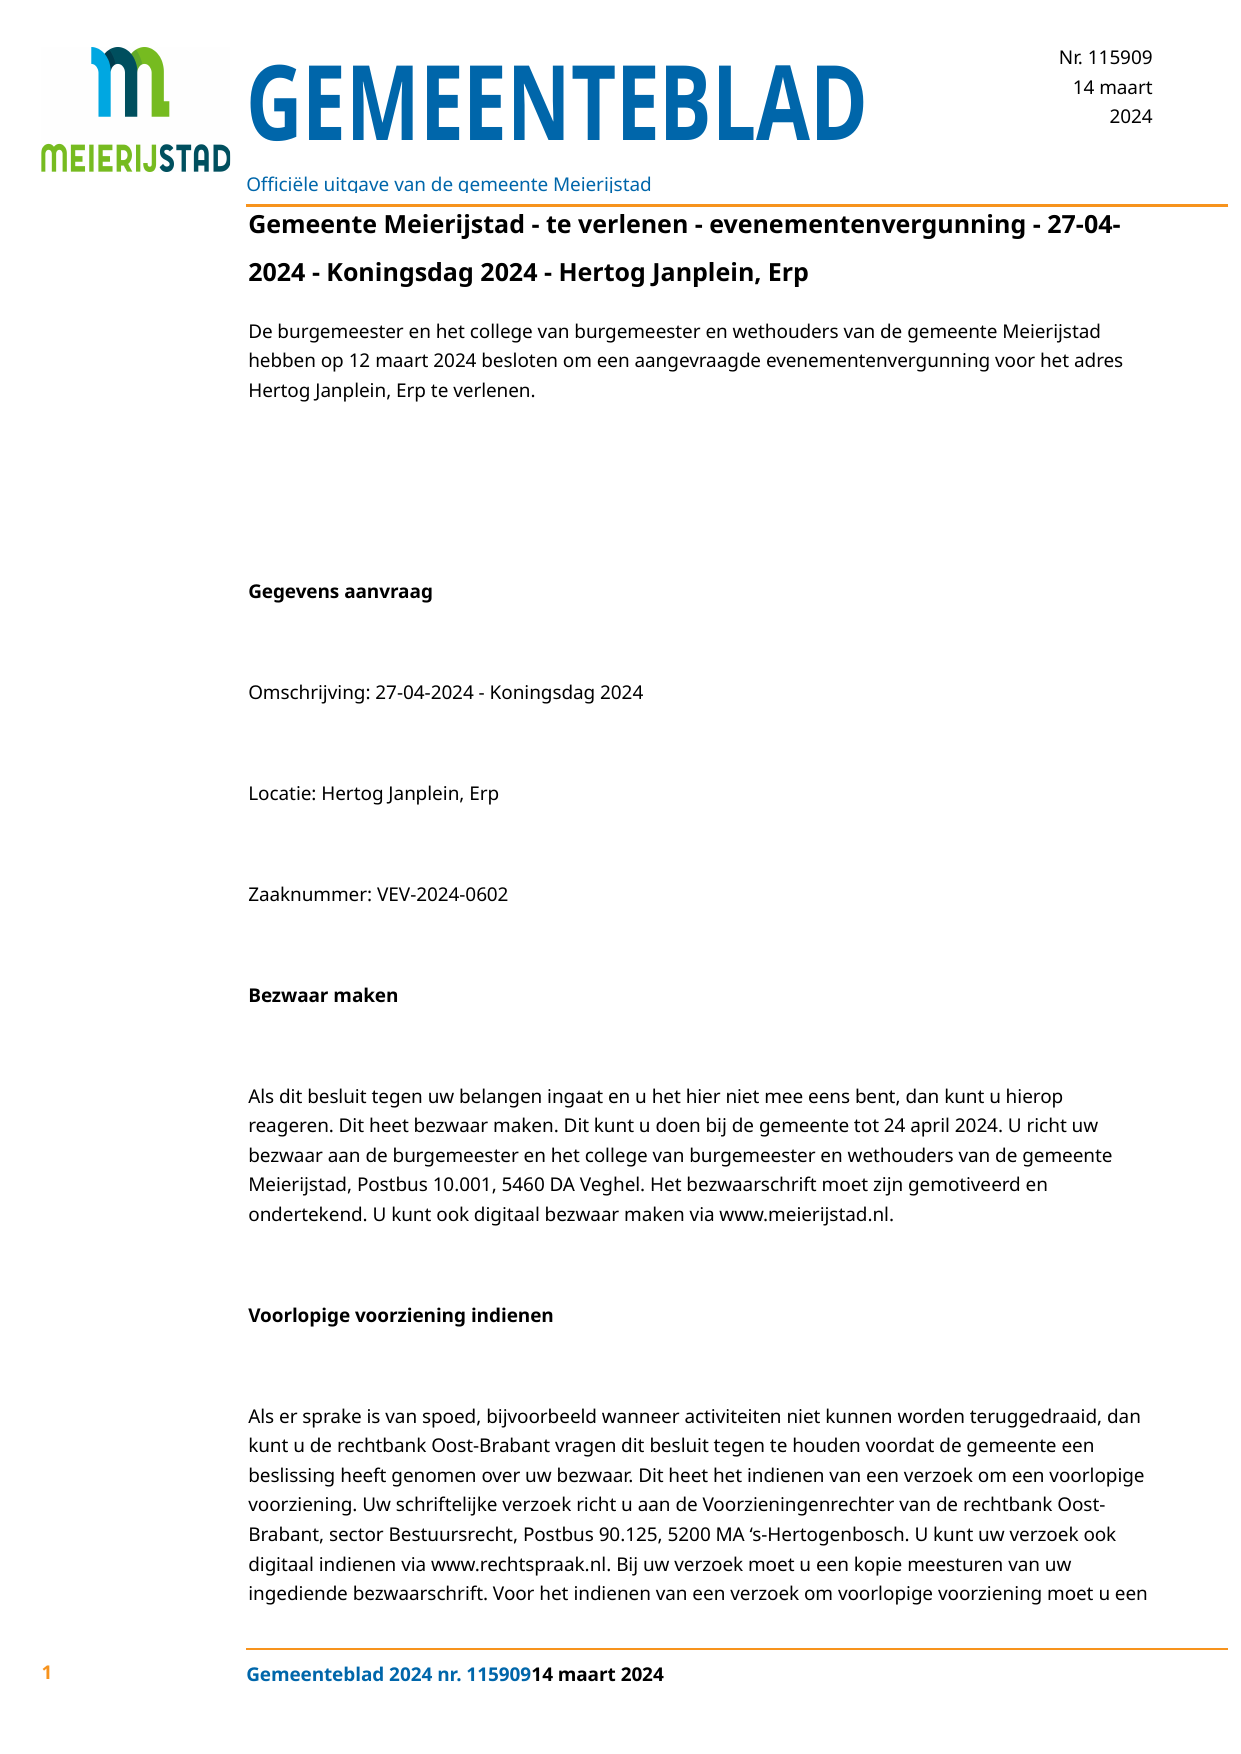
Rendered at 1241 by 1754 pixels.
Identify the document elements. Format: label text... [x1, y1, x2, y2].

text Zaaknummer: VEV-2024-0602 [248, 881, 1152, 907]
text Omschrijving: 27-04-2024 - Koningsdag 2024 [248, 679, 1152, 705]
text Als er sprake is van spoed, bijvoorbeeld wanneer activiteiten niet kunnen worden teruggedraaid, dan kunt u de rechtbank Oost-Brabant vragen dit besluit tegen te houden voordat de gemeente een beslissing heeft genomen over uw bezwaar. Dit heet het indienen van een verzoek om een voorlopige voorziening. Uw schriftelijke verzoek richt u aan de Voorzieningenrechter van de rechtbank Oost-Brabant, sector Bestuursrecht, Postbus 90.125, 5200 MA ‘s-Hertogenbosch. U kunt uw verzoek ook digitaal indienen via www.rechtspraak.nl. Bij uw verzoek moet u een kopie meesturen van uw ingediende bezwaarschrift. Voor het indienen van een verzoek om voorlopige voorziening moet u een [248, 1403, 1152, 1606]
text Bezwaar maken [248, 982, 1152, 1008]
picture [41, 47, 231, 172]
text Gegevens aanvraag [248, 579, 1152, 604]
text Locatie: Hertog Janplein, Erp [248, 780, 1152, 806]
text Als dit besluit tegen uw belangen ingaat en u het hier niet mee eens bent, dan kunt u hierop reageren. Dit heet bezwaar maken. Dit kunt u doen bij de gemeente tot 24 april 2024. U richt uw bezwaar aan de burgemeester en het college van burgemeester en wethouders van de gemeente Meierijstad, Postbus 10.001, 5460 DA Veghel. Het bezwaarschrift moet zijn gemotiveerd en ondertekend. U kunt ook digitaal bezwaar maken via www.meierijstad.nl. [248, 1083, 1152, 1227]
text Voorlopige voorziening indienen [248, 1302, 1152, 1328]
text De burgemeester en het college van burgemeester en wethouders van de gemeente Meierijstad hebben op 12 maart 2024 besloten om een aangevraagde evenementenvergunning voor het adres Hertog Janplein, Erp te verlenen. [248, 318, 1152, 403]
text Gemeente Meierijstad - te verlenen - evenementenvergunning - 27-04-2024 - Koningsdag 2024 - Hertog Janplein, Erp [248, 207, 1152, 288]
